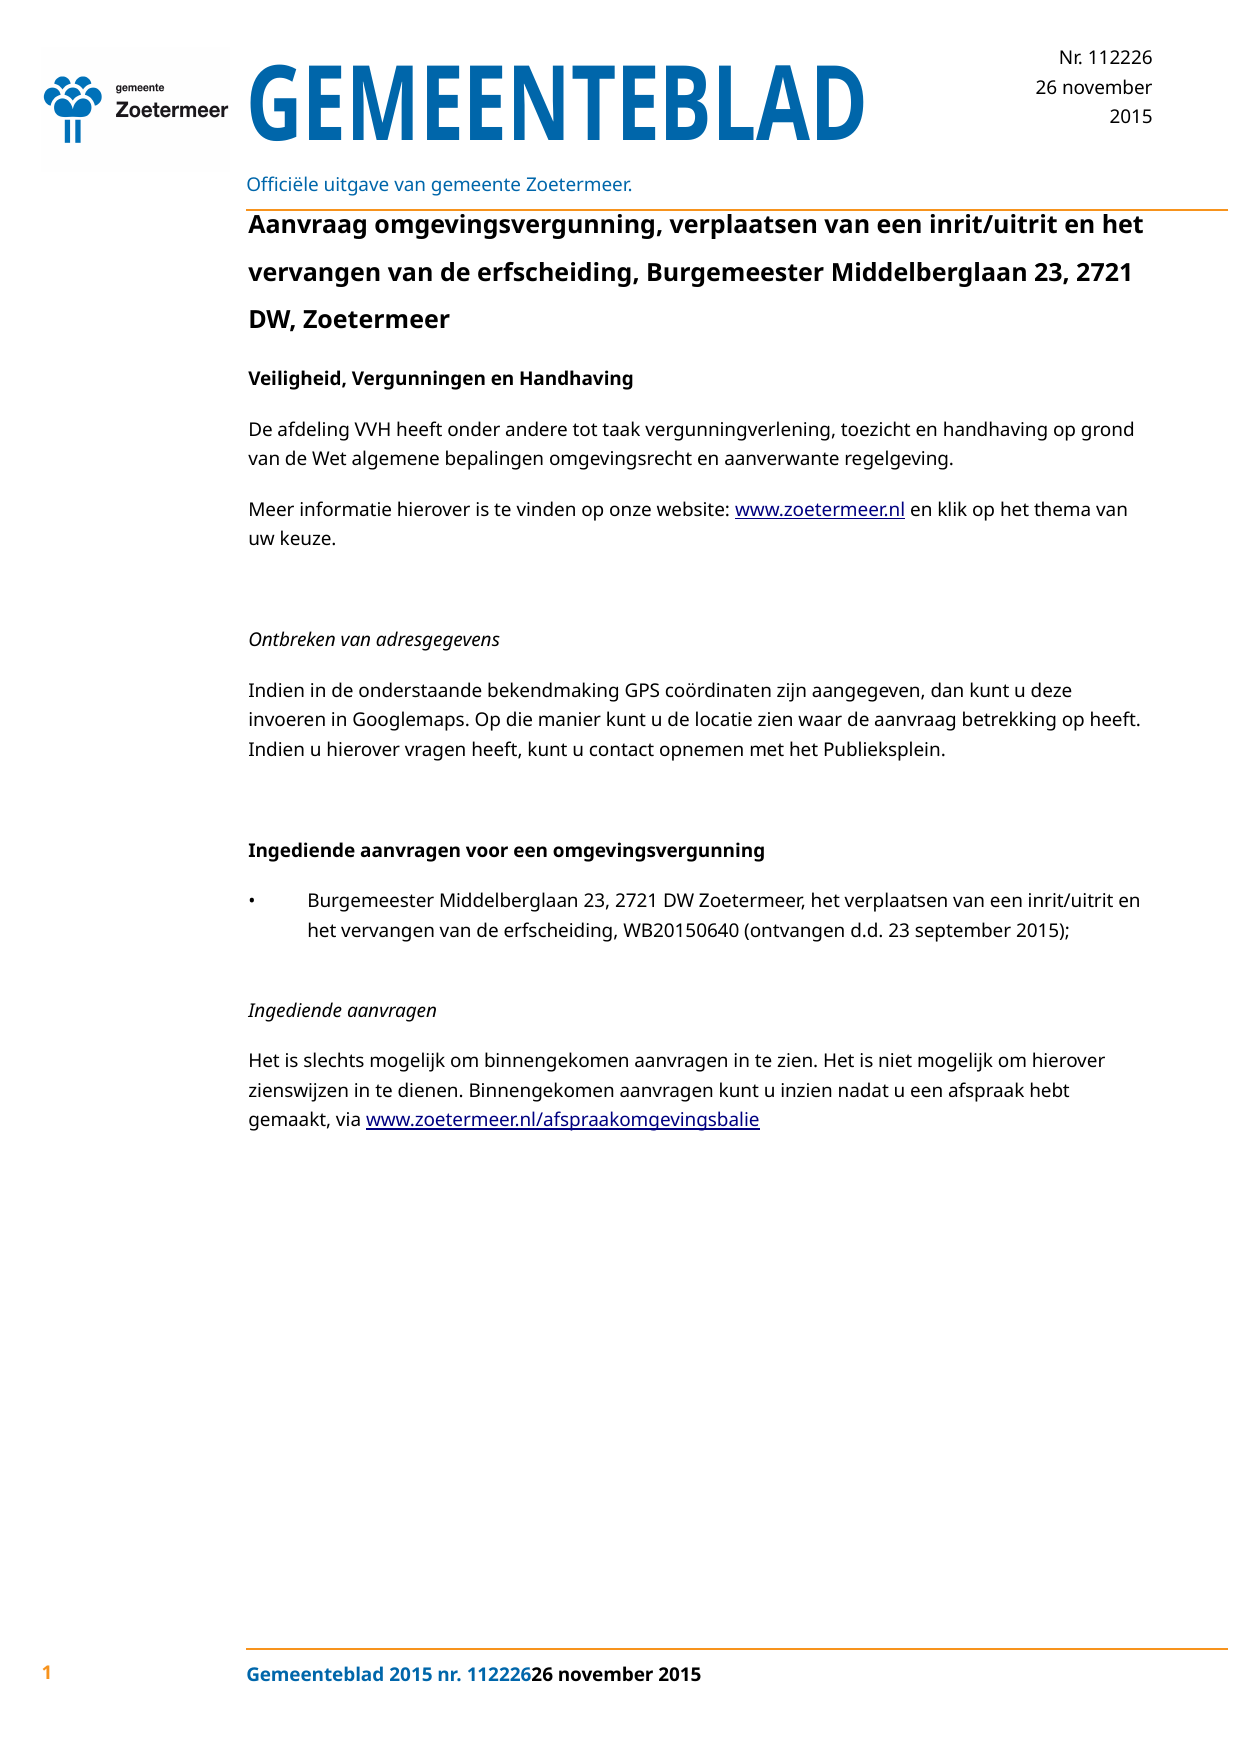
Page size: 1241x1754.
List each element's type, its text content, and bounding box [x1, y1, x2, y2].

text Meer informatie hierover is te vinden op onze website: www.zoetermeer.nl en klik op het thema van uw keuze. [248, 496, 1152, 551]
text Ontbreken van adresgegevens [248, 626, 1152, 652]
text Aanvraag omgevingsvergunning, verplaatsen van een inrit/uitrit en het vervangen van de erfscheiding, Burgemeester Middelberglaan 23, 2721 DW, Zoetermeer [248, 211, 1152, 336]
text De afdeling VVH heeft onder andere tot taak vergunningverlening, toezicht en handhaving op grond van de Wet algemene bepalingen omgevingsrecht en aanverwante regelgeving. [248, 416, 1152, 471]
text Ingediende aanvragen [248, 997, 1152, 1022]
list Burgemeester Middelberglaan 23, 2721 DW Zoetermeer, het verplaatsen van een inrit/uitrit en het vervangen van de erfscheiding, WB20150640 (ontvangen d.d. 23 september 2015); [248, 887, 1152, 942]
text Veiligheid, Vergunningen en Handhaving [248, 366, 1152, 391]
text Indien in de onderstaande bekendmaking GPS coördinaten zijn aangegeven, dan kunt u deze invoeren in Googlemaps. Op die manier kunt u de locatie zien waar de aanvraag betrekking op heeft. Indien u hierover vragen heeft, kunt u contact opnemen met het Publieksplein. [248, 677, 1152, 762]
text Het is slechts mogelijk om binnengekomen aanvragen in te zien. Het is niet mogelijk om hierover zienswijzen in te dienen. Binnengekomen aanvragen kunt u inzien nadat u een afspraak hebt gemaakt, via www.zoetermeer.nl/afspraakomgevingsbalie [248, 1047, 1152, 1132]
text Ingediende aanvragen voor een omgevingsvergunning [248, 837, 1152, 862]
picture [41, 47, 231, 172]
